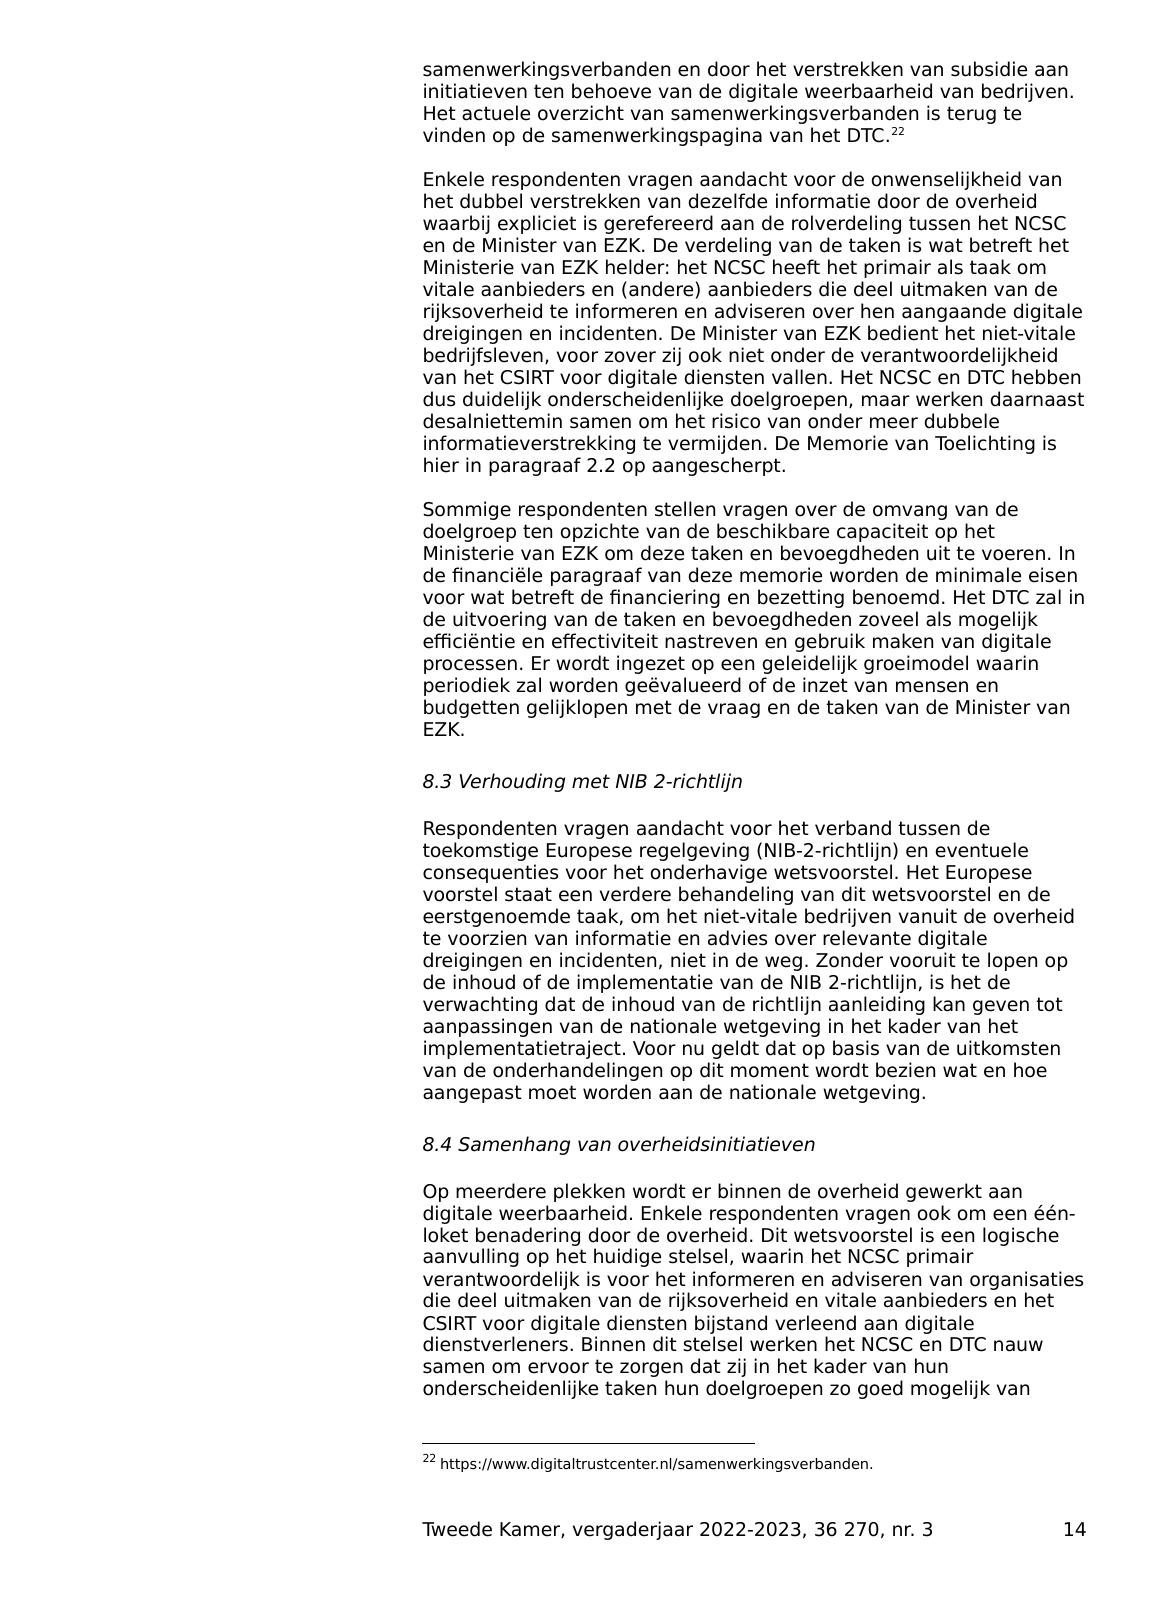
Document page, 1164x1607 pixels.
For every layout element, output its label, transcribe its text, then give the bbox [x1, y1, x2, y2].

subtitle 8.4 Samenhang van overheidsinitiatieven [422, 1133, 1087, 1156]
text https://www.digitaltrustcenter.nl/samenwerkingsverbanden. [422, 1452, 1087, 1474]
text Enkele respondenten vragen aandacht voor de onwenselijkheid van het dubbel verstrekken van dezelfde informatie door de overheid waarbij expliciet is gerefereerd aan de rolverdeling tussen het NCSC en de Minister van EZK. De verdeling van de taken is wat betreft het Ministerie van EZK helder: het NCSC heeft het primair als taak om vitale aanbieders en (andere) aanbieders die deel uitmaken van de rijksoverheid te informeren en adviseren over hen aangaande digitale dreigingen en incidenten. De Minister van EZK bedient het niet-vitale bedrijfsleven, voor zover zij ook niet onder de verantwoordelijkheid van het CSIRT voor digitale diensten vallen. Het NCSC en DTC hebben dus duidelijk onderscheidenlijke doelgroepen, maar werken daarnaast desalniettemin samen om het risico van onder meer dubbele informatieverstrekking te vermijden. De Memorie van Toelichting is hier in paragraaf 2.2 op aangescherpt. [422, 169, 1087, 477]
text samenwerkingsverbanden en door het verstrekken van subsidie aan initiatieven ten behoeve van de digitale weerbaarheid van bedrijven. Het actuele overzicht van samenwerkingsverbanden is terug te vinden op de samenwerkingspagina van het DTC. [422, 59, 1087, 147]
subtitle 8.3 Verhouding met NIB 2-richtlijn [422, 771, 1087, 793]
text Op meerdere plekken wordt er binnen de overheid gewerkt aan digitale weerbaarheid. Enkele respondenten vragen ook om een één-loket benadering door de overheid. Dit wetsvoorstel is een logische aanvulling op het huidige stelsel, waarin het NCSC primair verantwoordelijk is voor het informeren en adviseren van organisaties die deel uitmaken van de rijksoverheid en vitale aanbieders en het CSIRT voor digitale diensten bijstand verleend aan digitale dienstverleners. Binnen dit stelsel werken het NCSC en DTC nauw samen om ervoor te zorgen dat zij in het kader van hun onderscheidenlijke taken hun doelgroepen zo goed mogelijk van [422, 1181, 1087, 1400]
text Respondenten vragen aandacht voor het verband tussen de toekomstige Europese regelgeving (NIB-2-richtlijn) en eventuele consequenties voor het onderhavige wetsvoorstel. Het Europese voorstel staat een verdere behandeling van dit wetsvoorstel en de eerstgenoemde taak, om het niet-vitale bedrijven vanuit de overheid te voorzien van informatie en advies over relevante digitale dreigingen en incidenten, niet in de weg. Zonder vooruit te lopen op de inhoud of de implementatie van de NIB 2-richtlijn, is het de verwachting dat de inhoud van de richtlijn aanleiding kan geven tot aanpassingen van de nationale wetgeving in het kader van het implementatietraject. Voor nu geldt dat op basis van de uitkomsten van de onderhandelingen op dit moment wordt bezien wat en hoe aangepast moet worden aan de nationale wetgeving. [422, 818, 1087, 1103]
text Sommige respondenten stellen vragen over de omvang van de doelgroep ten opzichte van de beschikbare capaciteit op het Ministerie van EZK om deze taken en bevoegdheden uit te voeren. In de financiële paragraaf van deze memorie worden de minimale eisen voor wat betreft de financiering en bezetting benoemd. Het DTC zal in de uitvoering van de taken en bevoegdheden zoveel als mogelijk efficiëntie en effectiviteit nastreven en gebruik maken van digitale processen. Er wordt ingezet op een geleidelijk groeimodel waarin periodiek zal worden geëvalueerd of de inzet van mensen en budgetten gelijklopen met de vraag en de taken van de Minister van EZK. [422, 499, 1087, 741]
